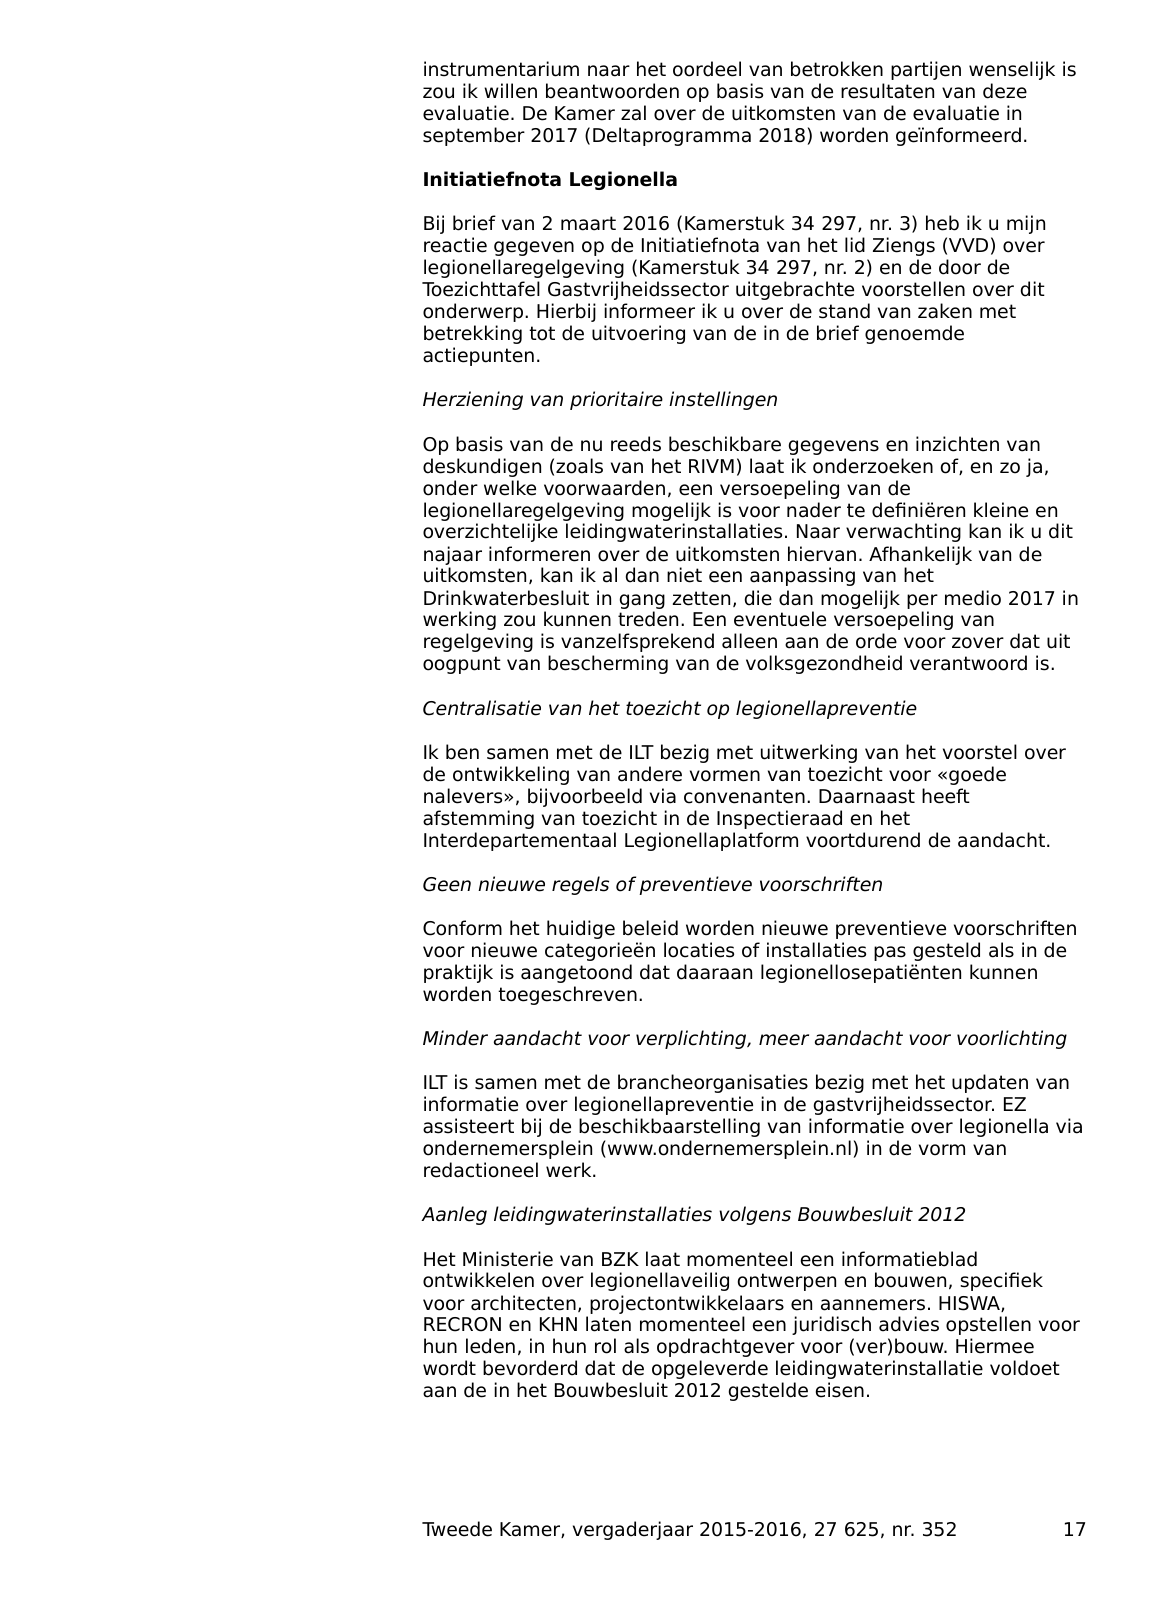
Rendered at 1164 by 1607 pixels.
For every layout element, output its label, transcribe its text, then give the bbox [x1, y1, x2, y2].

subtitle Herziening van prioritaire instellingen [422, 389, 1087, 411]
text instrumentarium naar het oordeel van betrokken partijen wenselijk is zou ik willen beantwoorden op basis van de resultaten van deze evaluatie. De Kamer zal over de uitkomsten van de evaluatie in september 2017 (Deltaprogramma 2018) worden geïnformeerd. [422, 59, 1087, 147]
text Ik ben samen met de ILT bezig met uitwerking van het voorstel over de ontwikkeling van andere vormen van toezicht voor «goede nalevers», bijvoorbeeld via convenanten. Daarnaast heeft afstemming van toezicht in de Inspectieraad en het Interdepartementaal Legionellaplatform voortdurend de aandacht. [422, 742, 1087, 852]
subtitle Aanleg leidingwaterinstallaties volgens Bouwbesluit 2012 [422, 1204, 1087, 1226]
text Op basis van de nu reeds beschikbare gegevens en inzichten van deskundigen (zoals van het RIVM) laat ik onderzoeken of, en zo ja, onder welke voorwaarden, een versoepeling van de legionellaregelgeving mogelijk is voor nader te definiëren kleine en overzichtelijke leidingwaterinstallaties. Naar verwachting kan ik u dit najaar informeren over de uitkomsten hiervan. Afhankelijk van de uitkomsten, kan ik al dan niet een aanpassing van het Drinkwaterbesluit in gang zetten, die dan mogelijk per medio 2017 in werking zou kunnen treden. Een eventuele versoepeling van regelgeving is vanzelfsprekend alleen aan de orde voor zover dat uit oogpunt van bescherming van de volksgezondheid verantwoord is. [422, 433, 1087, 675]
text Conform het huidige beleid worden nieuwe preventieve voorschriften voor nieuwe categorieën locaties of installaties pas gesteld als in de praktijk is aangetoond dat daaraan legionellosepatiënten kunnen worden toegeschreven. [422, 918, 1087, 1006]
text Het Ministerie van BZK laat momenteel een informatieblad ontwikkelen over legionellaveilig ontwerpen en bouwen, specifiek voor architecten, projectontwikkelaars en aannemers. HISWA, RECRON en KHN laten momenteel een juridisch advies opstellen voor hun leden, in hun rol als opdrachtgever voor (ver)bouw. Hiermee wordt bevorderd dat de opgeleverde leidingwaterinstallatie voldoet aan de in het Bouwbesluit 2012 gestelde eisen. [422, 1248, 1087, 1402]
text Bij brief van 2 maart 2016 (Kamerstuk 34 297, nr. 3) heb ik u mijn reactie gegeven op de Initiatiefnota van het lid Ziengs (VVD) over legionellaregelgeving (Kamerstuk 34 297, nr. 2) en de door de Toezichttafel Gastvrijheidssector uitgebrachte voorstellen over dit onderwerp. Hierbij informeer ik u over de stand van zaken met betrekking tot de uitvoering van de in de brief genoemde actiepunten. [422, 213, 1087, 367]
subtitle Initiatiefnota Legionella [422, 169, 1087, 191]
subtitle Centralisatie van het toezicht op legionellapreventie [422, 697, 1087, 719]
text ILT is samen met de brancheorganisaties bezig met het updaten van informatie over legionellapreventie in de gastvrijheidssector. EZ assisteert bij de beschikbaarstelling van informatie over legionella via ondernemersplein (www.ondernemersplein.nl) in de vorm van redactioneel werk. [422, 1072, 1087, 1182]
subtitle Minder aandacht voor verplichting, meer aandacht voor voorlichting [422, 1028, 1087, 1050]
subtitle Geen nieuwe regels of preventieve voorschriften [422, 874, 1087, 896]
